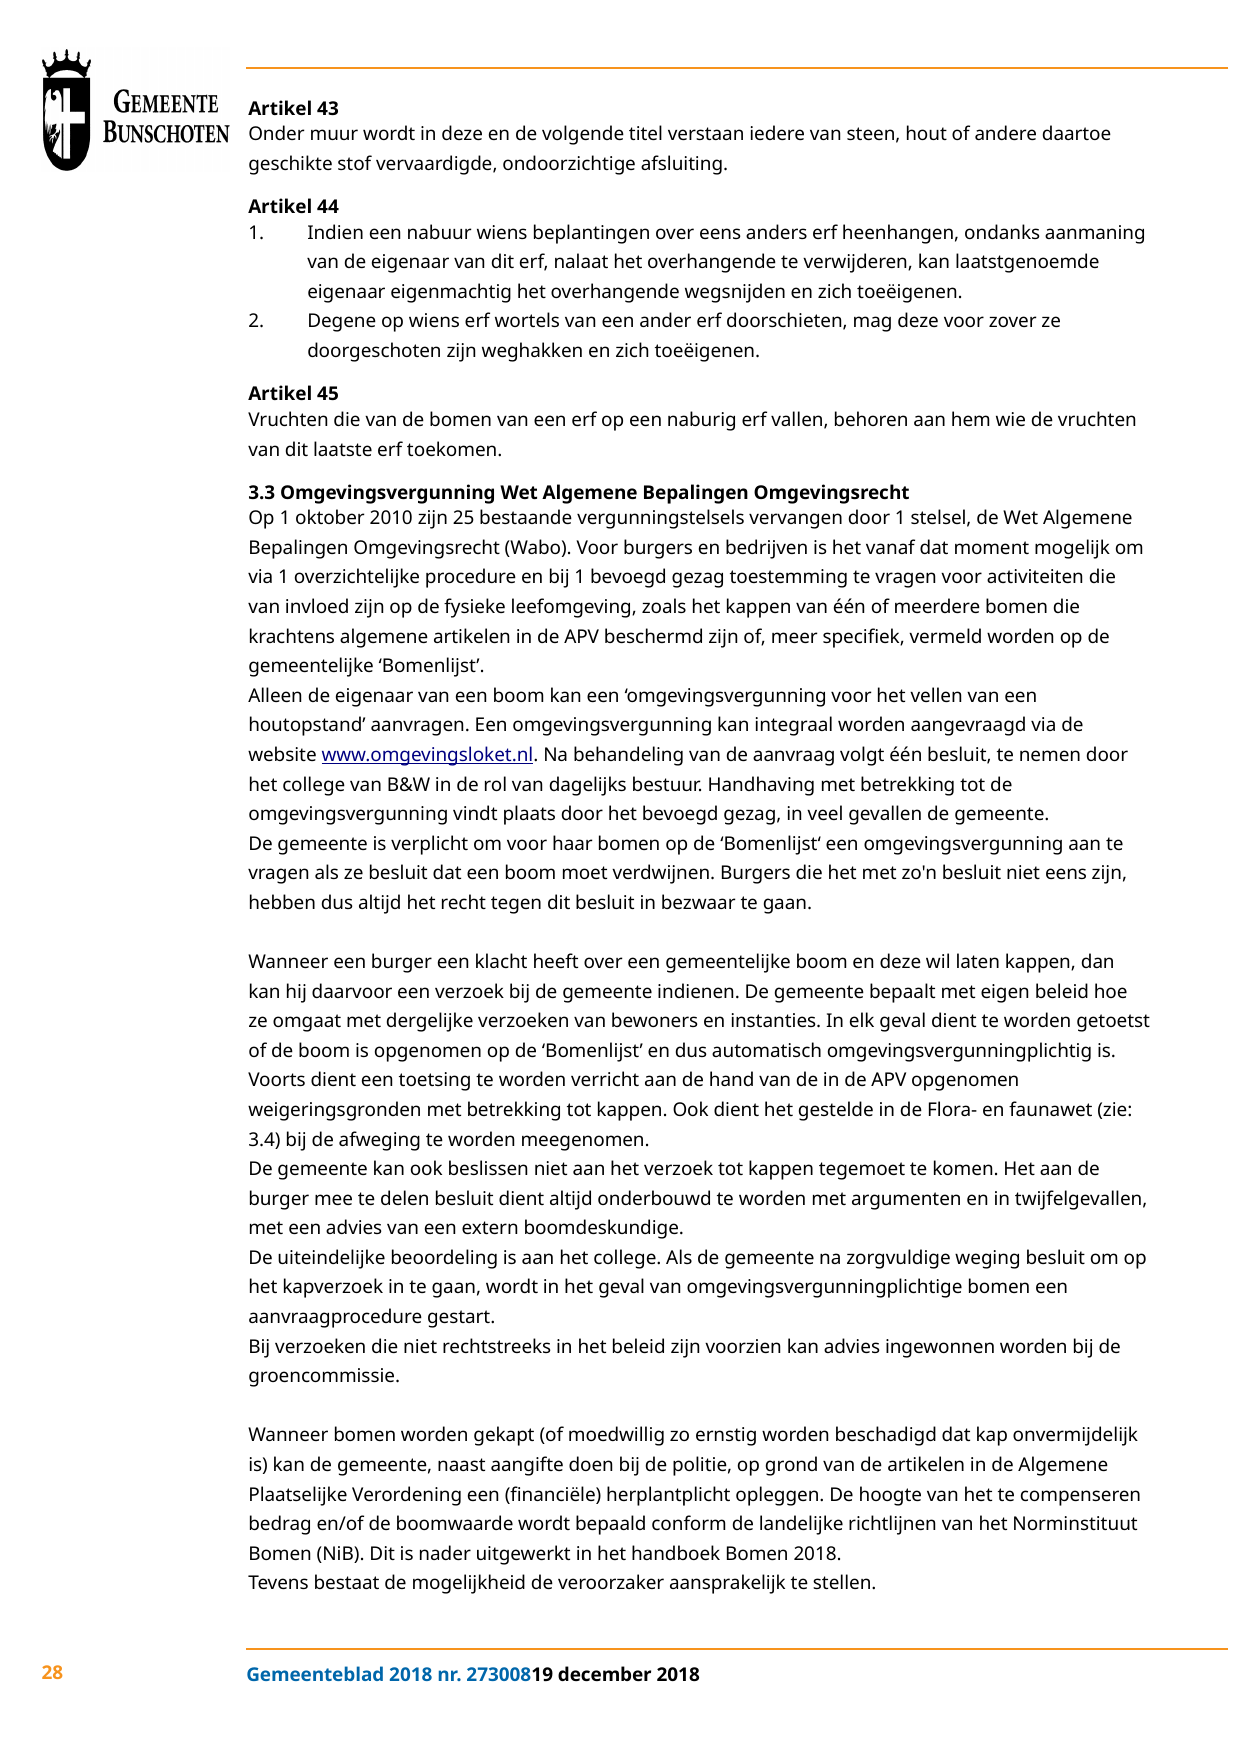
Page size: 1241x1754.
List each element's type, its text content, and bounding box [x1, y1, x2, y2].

text 3.3 Omgevingsvergunning Wet Algemene Bepalingen Omgevingsrecht [248, 479, 1152, 504]
text De uiteindelijke beoordeling is aan het college. Als de gemeente na zorgvuldige weging besluit om op het kapverzoek in te gaan, wordt in het geval van omgevingsvergunningplichtige bomen een aanvraagprocedure gestart. [248, 1244, 1152, 1329]
text Wanneer een burger een klacht heeft over een gemeentelijke boom en deze wil laten kappen, dan kan hij daarvoor een verzoek bij de gemeente indienen. De gemeente bepaalt met eigen beleid hoe ze omgaat met dergelijke verzoeken van bewoners en instanties. In elk geval dient te worden getoetst of de boom is opgenomen op de ‘Bomenlijst’ en dus automatisch omgevingsvergunningplichtig is. Voorts dient een toetsing te worden verricht aan de hand van de in de APV opgenomen weigeringsgronden met betrekking tot kappen. Ook dient het gestelde in de Flora- en faunawet (zie: 3.4) bij de afweging te worden meegenomen. [248, 948, 1152, 1152]
list Degene op wiens erf wortels van een ander erf doorschieten, mag deze voor zover ze doorgeschoten zijn weghakken en zich toeëigenen. [248, 308, 1152, 363]
text Onder muur wordt in deze en de volgende titel verstaan iedere van steen, hout of andere daartoe geschikte stof vervaardigde, ondoorzichtige afsluiting. [248, 121, 1152, 176]
picture [41, 47, 231, 172]
text Wanneer bomen worden gekapt (of moedwillig zo ernstig worden beschadigd dat kap onvermijdelijk is) kan de gemeente, naast aangifte doen bij de politie, op grond van de artikelen in de Algemene Plaatselijke Verordening een (financiële) herplantplicht opleggen. De hoogte van het te compenseren bedrag en/of de boomwaarde wordt bepaald conform de landelijke richtlijnen van het Norminstituut Bomen (NiB). Dit is nader uitgewerkt in het handboek Bomen 2018. [248, 1422, 1152, 1566]
text Alleen de eigenaar van een boom kan een ‘omgevingsvergunning voor het vellen van een houtopstand’ aanvragen. Een omgevingsvergunning kan integraal worden aangevraagd via de website www.omgevingsloket.nl. Na behandeling van de aanvraag volgt één besluit, te nemen door het college van B&W in de rol van dagelijks bestuur. Handhaving met betrekking tot de omgevingsvergunning vindt plaats door het bevoegd gezag, in veel gevallen de gemeente. [248, 682, 1152, 826]
text Artikel 45 [248, 380, 1152, 406]
list Indien een nabuur wiens beplantingen over eens anders erf heenhangen, ondanks aanmaning van de eigenaar van dit erf, nalaat het overhangende te verwijderen, kan laatstgenoemde eigenaar eigenmachtig het overhangende wegsnijden en zich toeëigenen. [248, 219, 1152, 304]
text Tevens bestaat de mogelijkheid de veroorzaker aansprakelijk te stellen. [248, 1569, 1152, 1595]
text Op 1 oktober 2010 zijn 25 bestaande vergunningstelsels vervangen door 1 stelsel, de Wet Algemene Bepalingen Omgevingsrecht (Wabo). Voor burgers en bedrijven is het vanaf dat moment mogelijk om via 1 overzichtelijke procedure en bij 1 bevoegd gezag toestemming te vragen voor activiteiten die van invloed zijn op de fysieke leefomgeving, zoals het kappen van één of meerdere bomen die krachtens algemene artikelen in de APV beschermd zijn of, meer specifiek, vermeld worden op de gemeentelijke ‘Bomenlijst’. [248, 504, 1152, 678]
text De gemeente kan ook beslissen niet aan het verzoek tot kappen tegemoet te komen. Het aan de burger mee te delen besluit dient altijd onderbouwd te worden met argumenten en in twijfelgevallen, met een advies van een extern boomdeskundige. [248, 1155, 1152, 1240]
text Bij verzoeken die niet rechtstreeks in het beleid zijn voorzien kan advies ingewonnen worden bij de groencommissie. [248, 1333, 1152, 1388]
text De gemeente is verplicht om voor haar bomen op de ‘Bomenlijst‘ een omgevingsvergunning aan te vragen als ze besluit dat een boom moet verdwijnen. Burgers die het met zo'n besluit niet eens zijn, hebben dus altijd het recht tegen dit besluit in bezwaar te gaan. [248, 830, 1152, 915]
text Artikel 43 [248, 95, 1152, 121]
text Vruchten die van de bomen van een erf op een naburig erf vallen, behoren aan hem wie de vruchten van dit laatste erf toekomen. [248, 406, 1152, 461]
text Artikel 44 [248, 193, 1152, 219]
